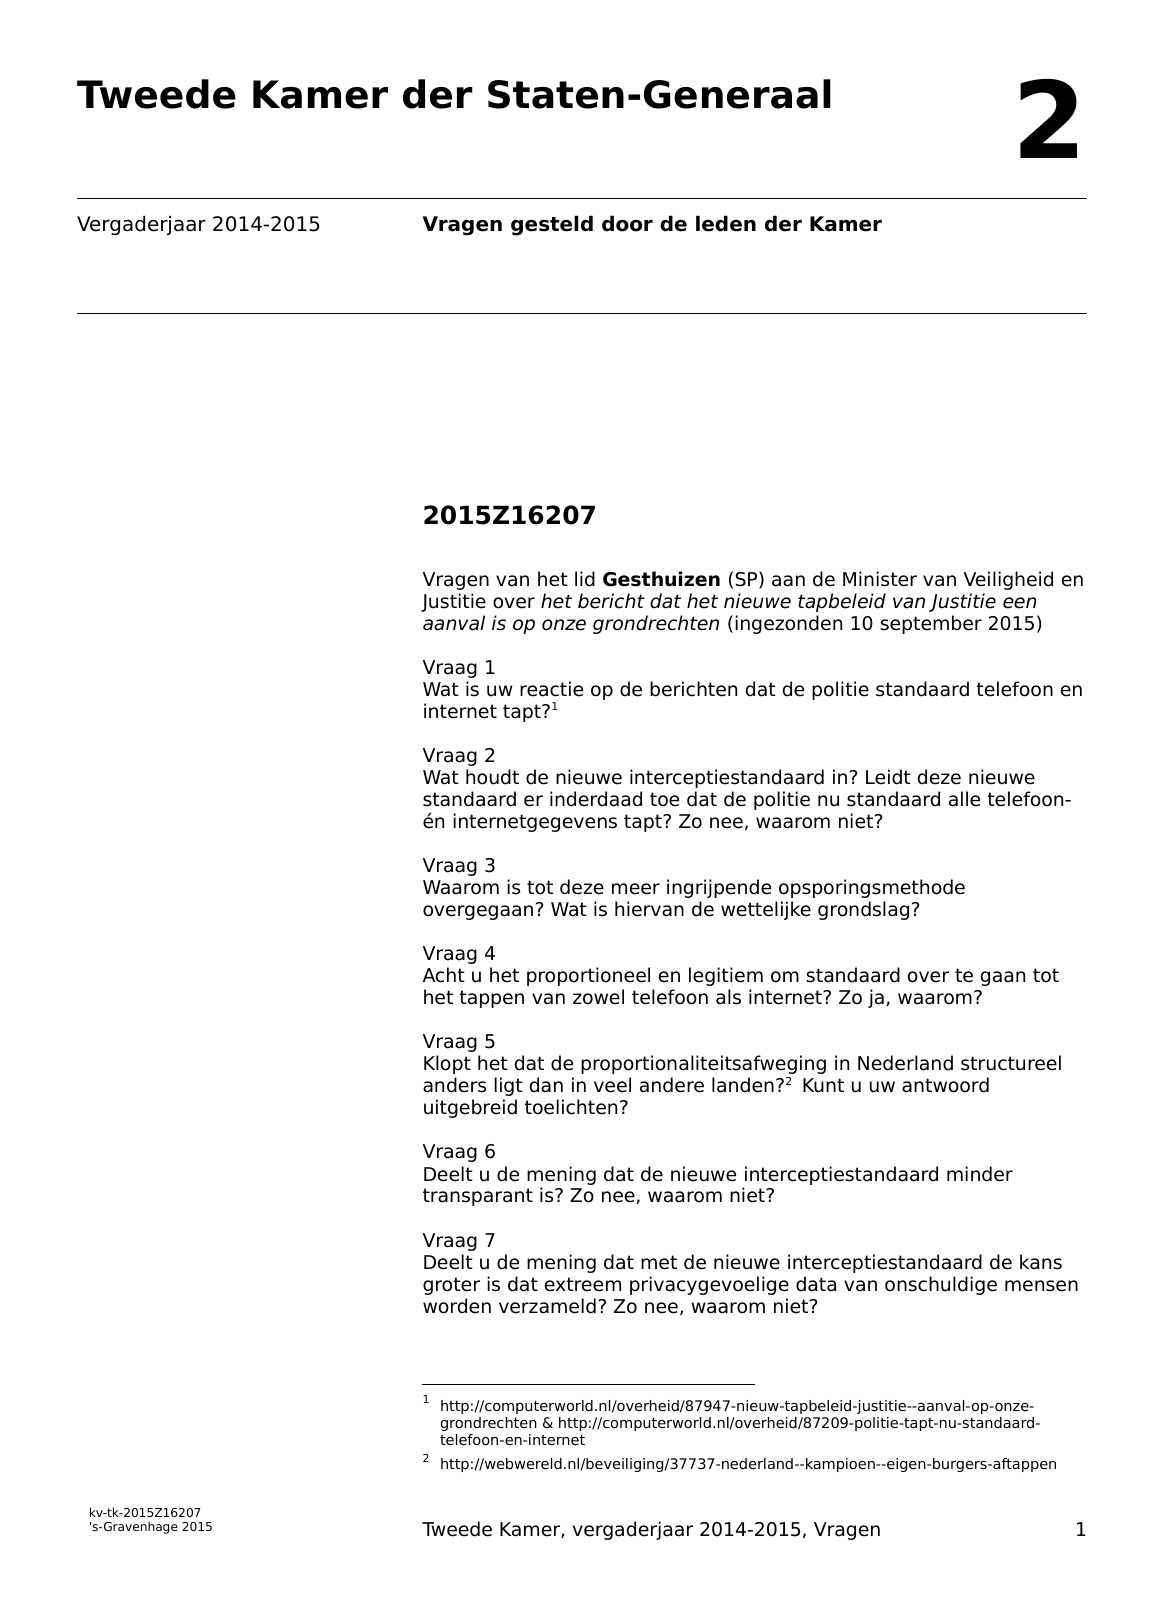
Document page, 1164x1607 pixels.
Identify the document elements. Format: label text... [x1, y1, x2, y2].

text Deelt u de mening dat de nieuwe interceptiestandaard minder transparant is? Zo nee, waarom niet? [422, 1163, 1087, 1207]
text Vraag 5 [422, 1031, 1087, 1053]
text Vraag 1 [422, 657, 1087, 679]
text Vraag 2 [422, 745, 1087, 767]
text Vraag 4 [422, 943, 1087, 965]
text Klopt het dat de proportionaliteitsafweging in Nederland structureel anders ligt dan in veel andere landen? Kunt u uw antwoord uitgebreid toelichten? [422, 1053, 1087, 1119]
text Deelt u de mening dat met de nieuwe interceptiestandaard de kans groter is dat extreem privacygevoelige data van onschuldige mensen worden verzameld? Zo nee, waarom niet? [422, 1252, 1087, 1317]
table_header Tweede Kamer der Staten-Generaal [77, 59, 886, 198]
text Acht u het proportioneel en legitiem om standaard over te gaan tot het tappen van zowel telefoon als internet? Zo ja, waarom? [422, 965, 1087, 1009]
table_header 2 [886, 59, 1087, 198]
text Wat houdt de nieuwe interceptiestandaard in? Leidt deze nieuwe standaard er inderdaad toe dat de politie nu standaard alle telefoon- én internetgegevens tapt? Zo nee, waarom niet? [422, 767, 1087, 833]
text Vraag 3 [422, 855, 1087, 877]
text kv-tk-2015Z16207 [88, 1506, 323, 1520]
text Wat is uw reactie op de berichten dat de politie standaard telefoon en internet tapt? [422, 679, 1087, 723]
text 2015Z16207 [422, 501, 1087, 531]
text Vraag 6 [422, 1141, 1087, 1163]
text http://computerworld.nl/overheid/87947-nieuw-tapbeleid-justitie--aanval-op-onze-grondrechten & http://computerworld.nl/overheid/87209-politie-tapt-nu-standaard-telefoon-en-internet [422, 1393, 1087, 1449]
text Waarom is tot deze meer ingrijpende opsporingsmethode overgegaan? Wat is hiervan de wettelijke grondslag? [422, 877, 1087, 921]
table_cell Vragen gesteld door de leden der Kamer [422, 199, 1087, 313]
text Vraag 7 [422, 1229, 1087, 1252]
text Vragen van het lid Gesthuizen (SP) aan de Minister van Veiligheid en Justitie over het bericht dat het nieuwe tapbeleid van Justitie een aanval is op onze grondrechten (ingezonden 10 september 2015) [422, 569, 1087, 635]
table_cell Vergaderjaar 2014-2015 [77, 199, 422, 313]
text http://webwereld.nl/beveiliging/37737-nederland--kampioen--eigen-burgers-aftappen [422, 1452, 1087, 1474]
text 's-Gravenhage 2015 [88, 1520, 323, 1534]
